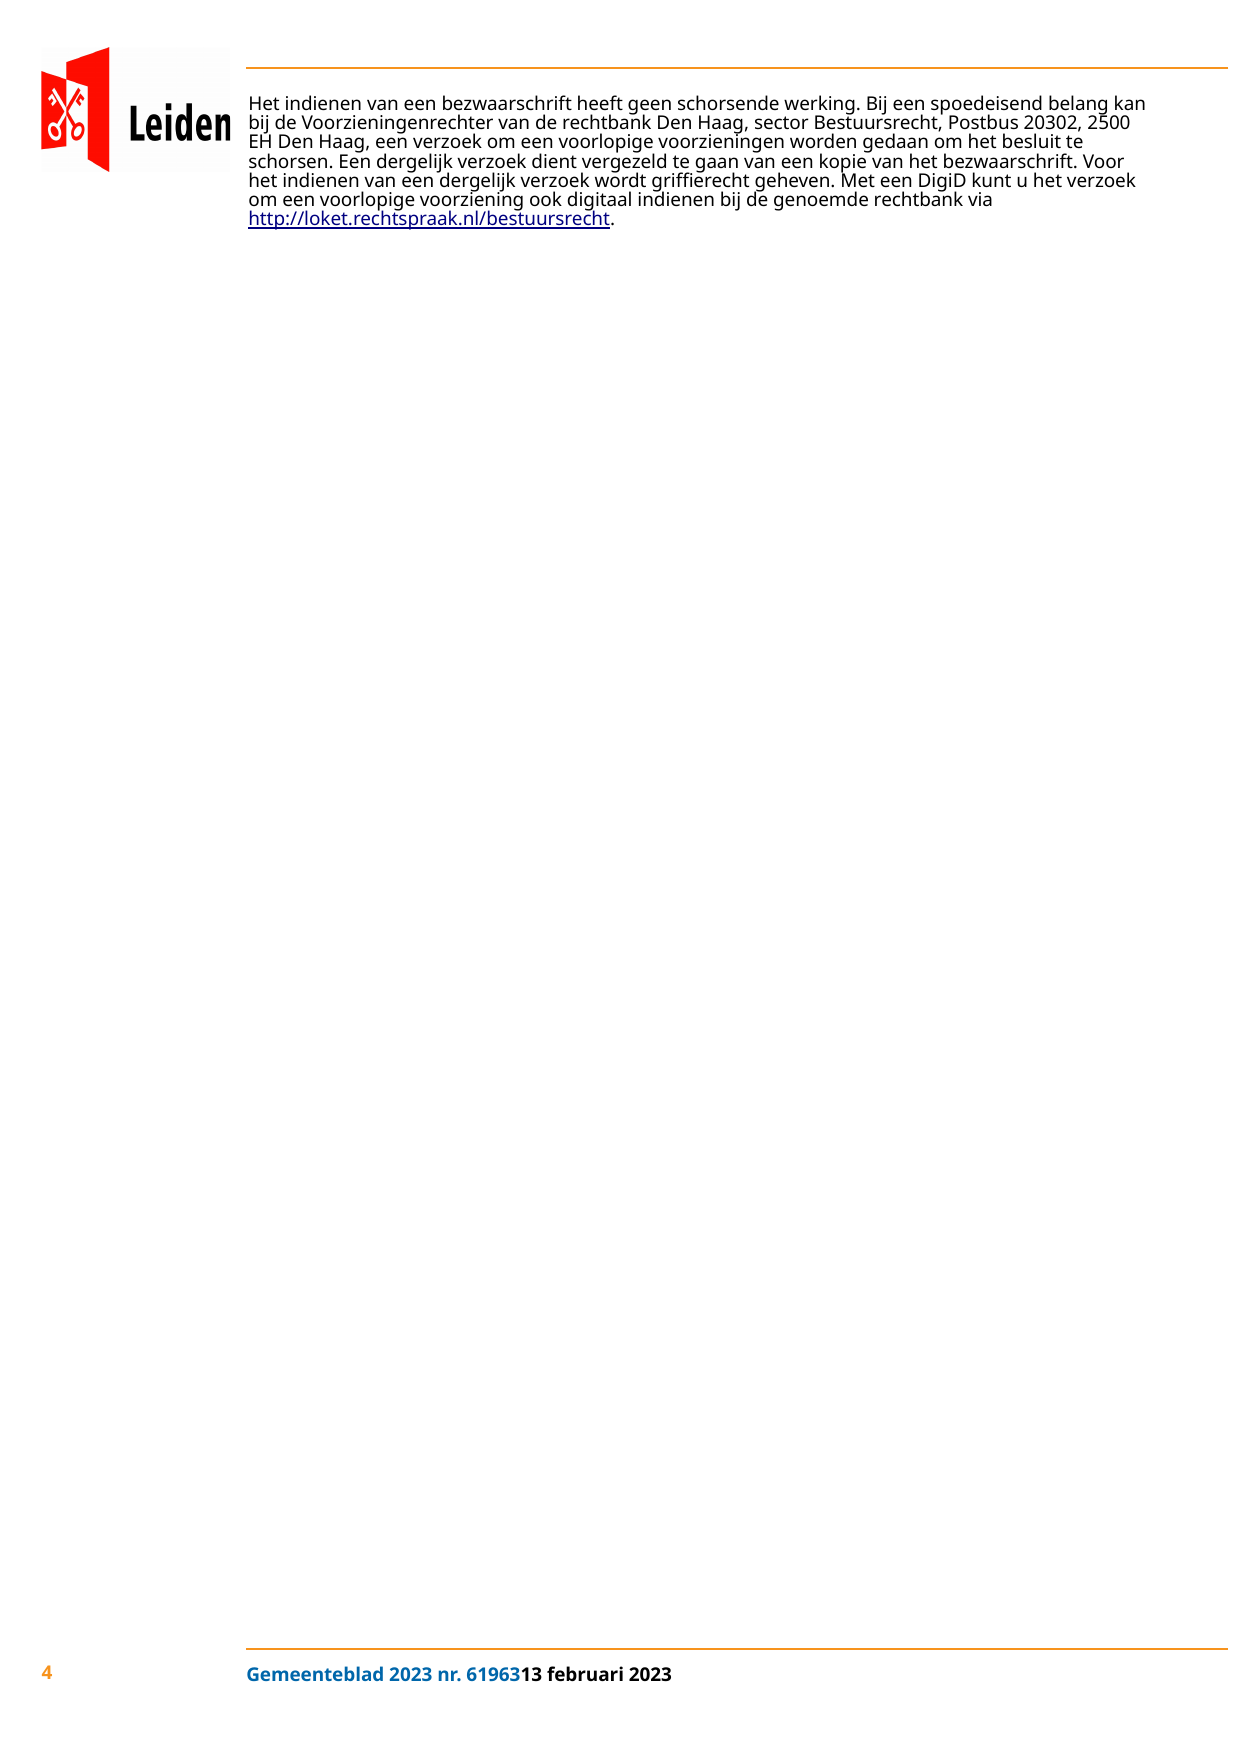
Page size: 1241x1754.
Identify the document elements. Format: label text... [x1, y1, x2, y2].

text Het indienen van een bezwaarschrift heeft geen schorsende werking. Bij een spoedeisend belang kan bij de Voorzieningenrechter van de rechtbank Den Haag, sector Bestuursrecht, Postbus 20302, 2500 EH Den Haag, een verzoek om een voorlopige voorzieningen worden gedaan om het besluit te schorsen. Een dergelijk verzoek dient vergezeld te gaan van een kopie van het bezwaarschrift. Voor het indienen van een dergelijk verzoek wordt griffierecht geheven. Met een DigiD kunt u het verzoek om een voorlopige voorziening ook digitaal indienen bij de genoemde rechtbank via http://loket.rechtspraak.nl/bestuursrecht. [248, 95, 1152, 230]
picture [41, 47, 231, 172]
